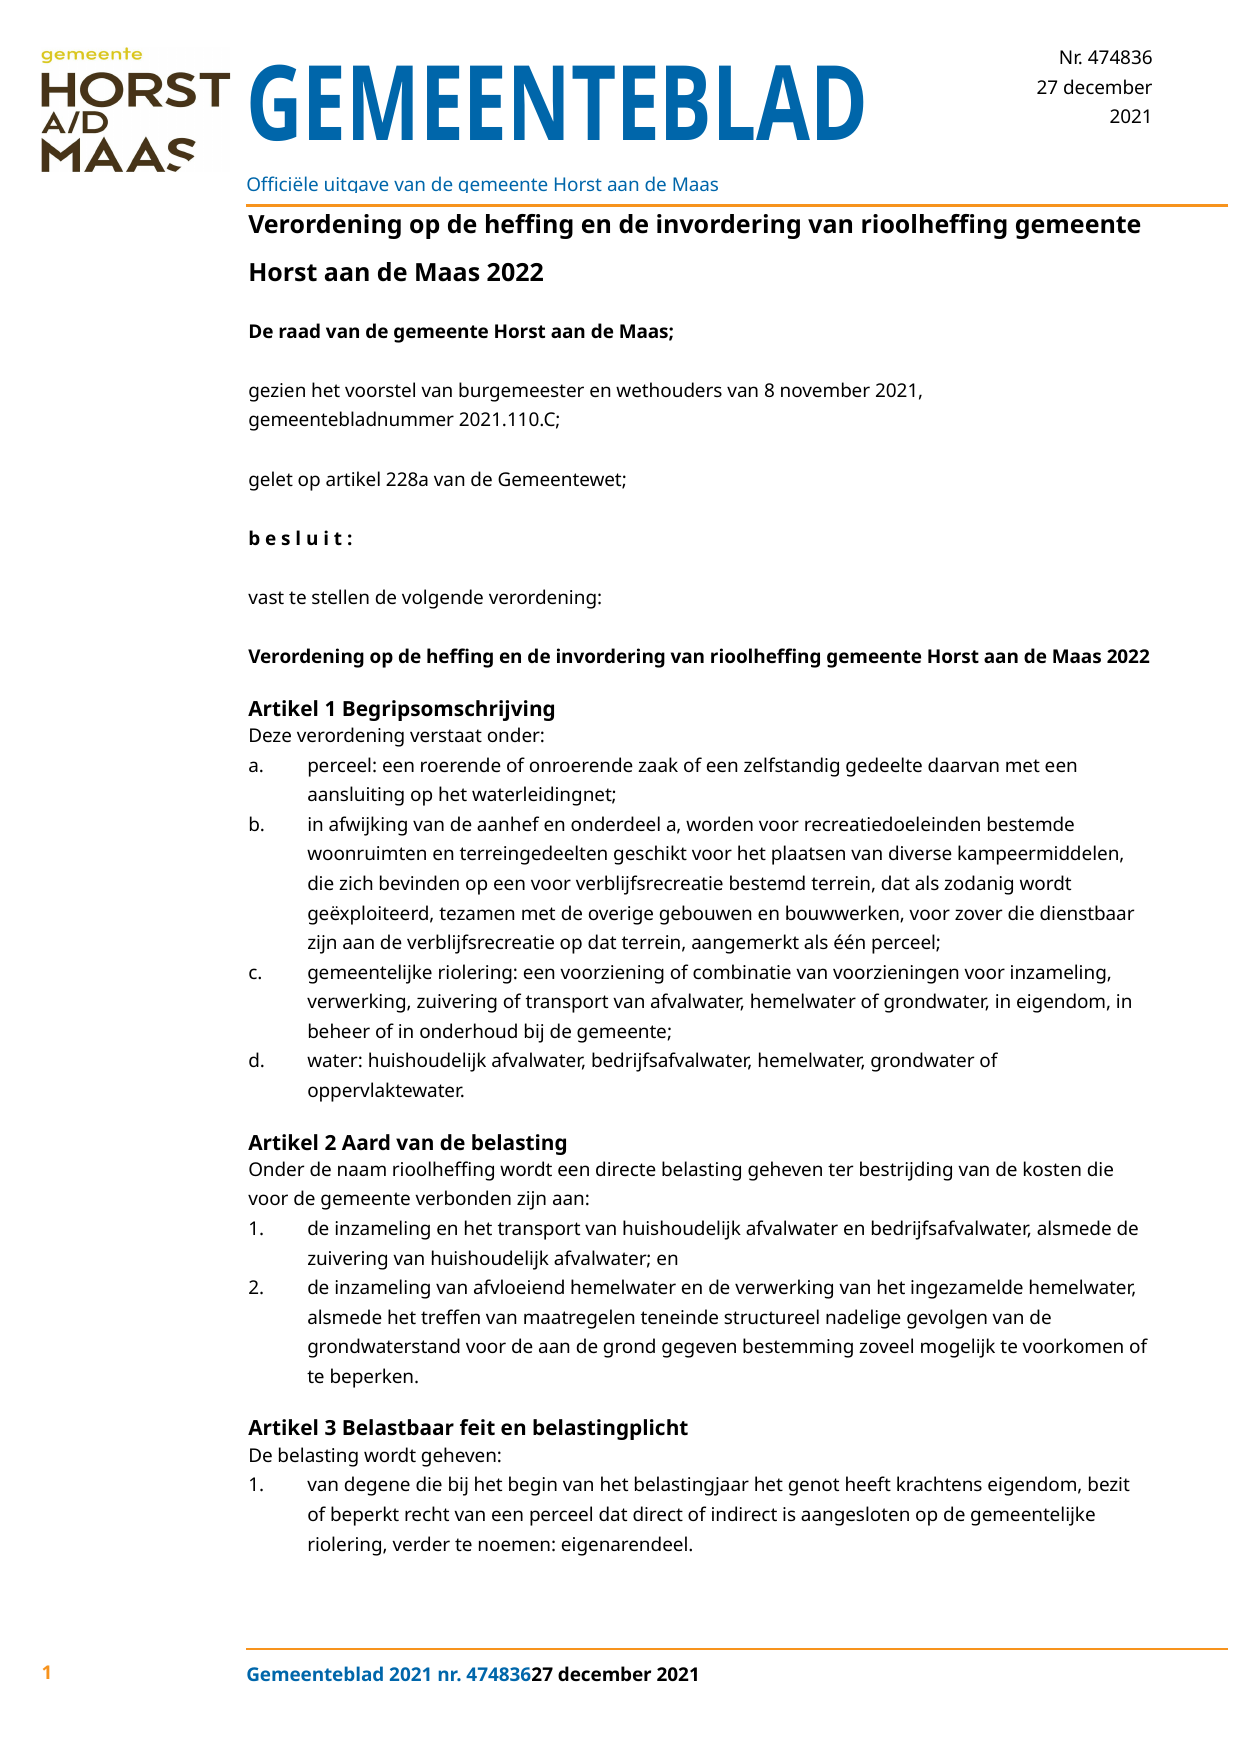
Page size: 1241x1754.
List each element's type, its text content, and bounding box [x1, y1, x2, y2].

text De raad van de gemeente Horst aan de Maas; [248, 318, 1152, 344]
text De belasting wordt geheven: [248, 1442, 1152, 1468]
text b e s l u i t : [248, 525, 1152, 551]
list de inzameling en het transport van huishoudelijk afvalwater en bedrijfsafvalwater, alsmede de zuivering van huishoudelijk afvalwater; en [248, 1215, 1152, 1271]
list perceel: een roerende of onroerende zaak of een zelfstandig gedeelte daarvan met een aansluiting op het waterleidingnet; [248, 752, 1152, 807]
list water: huishoudelijk afvalwater, bedrijfsafvalwater, hemelwater, grondwater of oppervlaktewater. [248, 1048, 1152, 1103]
text Deze verordening verstaat onder: [248, 722, 1152, 748]
text Artikel 3 Belastbaar feit en belastingplicht [248, 1413, 1152, 1442]
text Artikel 2 Aard van de belasting [248, 1128, 1152, 1156]
text Verordening op de heffing en de invordering van rioolheffing gemeente Horst aan de Maas 2022 [248, 207, 1152, 288]
text gemeentebladnummer 2021.110.C; [248, 407, 1152, 432]
list gemeentelijke riolering: een voorziening of combinatie van voorzieningen voor inzameling, verwerking, zuivering of transport van afvalwater, hemelwater of grondwater, in eigendom, in beheer of in onderhoud bij de gemeente; [248, 959, 1152, 1044]
text Artikel 1 Begripsomschrijving [248, 694, 1152, 722]
text gelet op artikel 228a van de Gemeentewet; [248, 466, 1152, 492]
list van degene die bij het begin van het belastingjaar het genot heeft krachtens eigendom, bezit of beperkt recht van een perceel dat direct of indirect is aangesloten op de gemeentelijke riolering, verder te noemen: eigenarendeel. [248, 1472, 1152, 1556]
text Onder de naam rioolheffing wordt een directe belasting geheven ter bestrijding van de kosten die voor de gemeente verbonden zijn aan: [248, 1156, 1152, 1211]
text Verordening op de heffing en de invordering van rioolheffing gemeente Horst aan de Maas 2022 [248, 643, 1152, 669]
list de inzameling van afvloeiend hemelwater en de verwerking van het ingezamelde hemelwater, alsmede het treffen van maatregelen teneinde structureel nadelige gevolgen van de grondwaterstand voor de aan de grond gegeven bestemming zoveel mogelijk te voorkomen of te beperken. [248, 1274, 1152, 1389]
picture [41, 47, 231, 172]
text vast te stellen de volgende verordening: [248, 584, 1152, 610]
text gezien het voorstel van burgemeester en wethouders van 8 november 2021, [248, 377, 1152, 403]
list in afwijking van de aanhef en onderdeel a, worden voor recreatiedoeleinden bestemde woonruimten en terreingedeelten geschikt voor het plaatsen van diverse kampeermiddelen, die zich bevinden op een voor verblijfsrecreatie bestemd terrein, dat als zodanig wordt geëxploiteerd, tezamen met de overige gebouwen en bouwwerken, voor zover die dienstbaar zijn aan de verblijfsrecreatie op dat terrein, aangemerkt als één perceel; [248, 811, 1152, 955]
